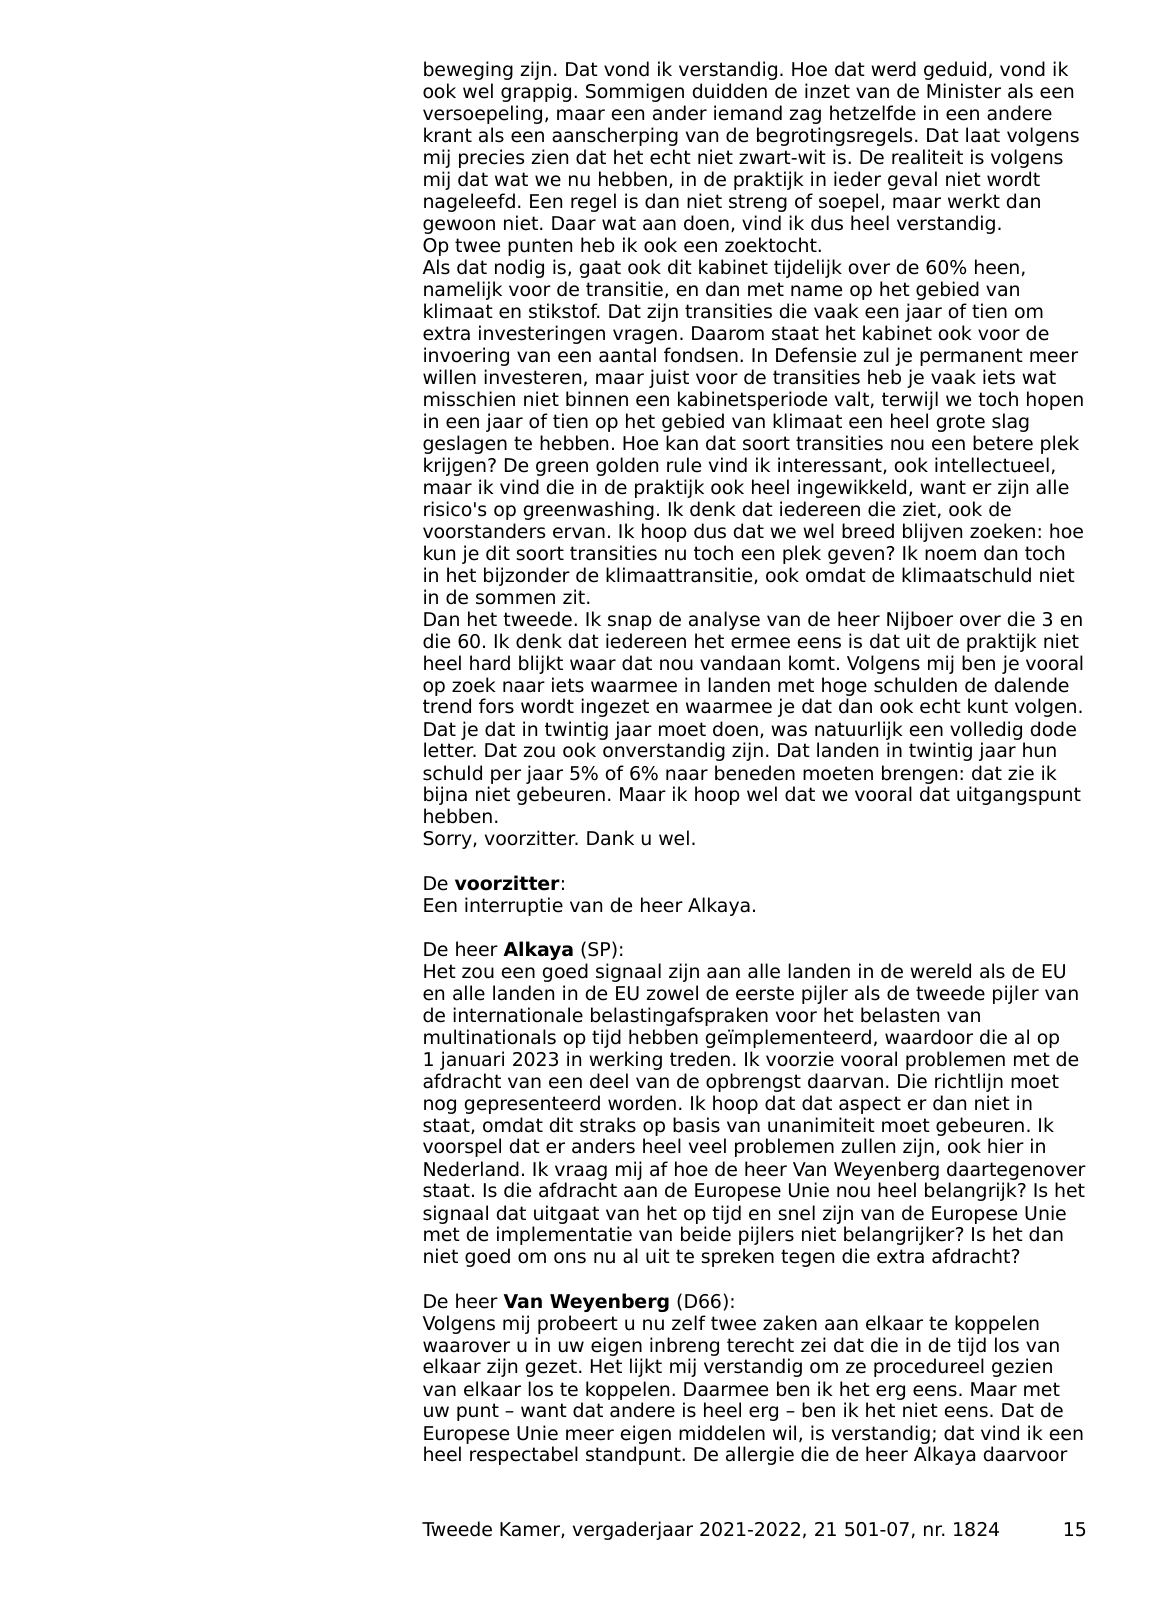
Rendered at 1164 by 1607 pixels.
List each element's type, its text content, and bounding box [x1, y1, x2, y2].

text Een interruptie van de heer Alkaya. [422, 894, 1087, 916]
text De voorzitter: [422, 872, 1087, 894]
text Dan het tweede. Ik snap de analyse van de heer Nijboer over die 3 en die 60. Ik denk dat iedereen het ermee eens is dat uit de praktijk niet heel hard blijkt waar dat nou vandaan komt. Volgens mij ben je vooral op zoek naar iets waarmee in landen met hoge schulden de dalende trend fors wordt ingezet en waarmee je dat dan ook echt kunt volgen. Dat je dat in twintig jaar moet doen, was natuurlijk een volledig dode letter. Dat zou ook onverstandig zijn. Dat landen in twintig jaar hun schuld per jaar 5% of 6% naar beneden moeten brengen: dat zie ik bijna niet gebeuren. Maar ik hoop wel dat we vooral dat uitgangspunt hebben. [422, 608, 1087, 828]
text beweging zijn. Dat vond ik verstandig. Hoe dat werd geduid, vond ik ook wel grappig. Sommigen duidden de inzet van de Minister als een versoepeling, maar een ander iemand zag hetzelfde in een andere krant als een aanscherping van de begrotingsregels. Dat laat volgens mij precies zien dat het echt niet zwart-wit is. De realiteit is volgens mij dat wat we nu hebben, in de praktijk in ieder geval niet wordt nageleefd. Een regel is dan niet streng of soepel, maar werkt dan gewoon niet. Daar wat aan doen, vind ik dus heel verstandig. [422, 59, 1087, 235]
text Sorry, voorzitter. Dank u wel. [422, 828, 1087, 850]
text Als dat nodig is, gaat ook dit kabinet tijdelijk over de 60% heen, namelijk voor de transitie, en dan met name op het gebied van klimaat en stikstof. Dat zijn transities die vaak een jaar of tien om extra investeringen vragen. Daarom staat het kabinet ook voor de invoering van een aantal fondsen. In Defensie zul je permanent meer willen investeren, maar juist voor de transities heb je vaak iets wat misschien niet binnen een kabinetsperiode valt, terwijl we toch hopen in een jaar of tien op het gebied van klimaat een heel grote slag geslagen te hebben. Hoe kan dat soort transities nou een betere plek krijgen? De green golden rule vind ik interessant, ook intellectueel, maar ik vind die in de praktijk ook heel ingewikkeld, want er zijn alle risico's op greenwashing. Ik denk dat iedereen die ziet, ook de voorstanders ervan. Ik hoop dus dat we wel breed blijven zoeken: hoe kun je dit soort transities nu toch een plek geven? Ik noem dan toch in het bijzonder de klimaattransitie, ook omdat de klimaatschuld niet in de sommen zit. [422, 257, 1087, 608]
text Op twee punten heb ik ook een zoektocht. [422, 235, 1087, 257]
text Het zou een goed signaal zijn aan alle landen in de wereld als de EU en alle landen in de EU zowel de eerste pijler als de tweede pijler van de internationale belastingafspraken voor het belasten van multinationals op tijd hebben geïmplementeerd, waardoor die al op 1 januari 2023 in werking treden. Ik voorzie vooral problemen met de afdracht van een deel van de opbrengst daarvan. Die richtlijn moet nog gepresenteerd worden. Ik hoop dat dat aspect er dan niet in staat, omdat dit straks op basis van unanimiteit moet gebeuren. Ik voorspel dat er anders heel veel problemen zullen zijn, ook hier in Nederland. Ik vraag mij af hoe de heer Van Weyenberg daartegenover staat. Is die afdracht aan de Europese Unie nou heel belangrijk? Is het signaal dat uitgaat van het op tijd en snel zijn van de Europese Unie met de implementatie van beide pijlers niet belangrijker? Is het dan niet goed om ons nu al uit te spreken tegen die extra afdracht? [422, 961, 1087, 1268]
text Volgens mij probeert u nu zelf twee zaken aan elkaar te koppelen waarover u in uw eigen inbreng terecht zei dat die in de tijd los van elkaar zijn gezet. Het lijkt mij verstandig om ze procedureel gezien van elkaar los te koppelen. Daarmee ben ik het erg eens. Maar met uw punt – want dat andere is heel erg – ben ik het niet eens. Dat de Europese Unie meer eigen middelen wil, is verstandig; dat vind ik een heel respectabel standpunt. De allergie die de heer Alkaya daarvoor [422, 1312, 1087, 1466]
text De heer Van Weyenberg (D66): [422, 1291, 1087, 1312]
text De heer Alkaya (SP): [422, 939, 1087, 961]
